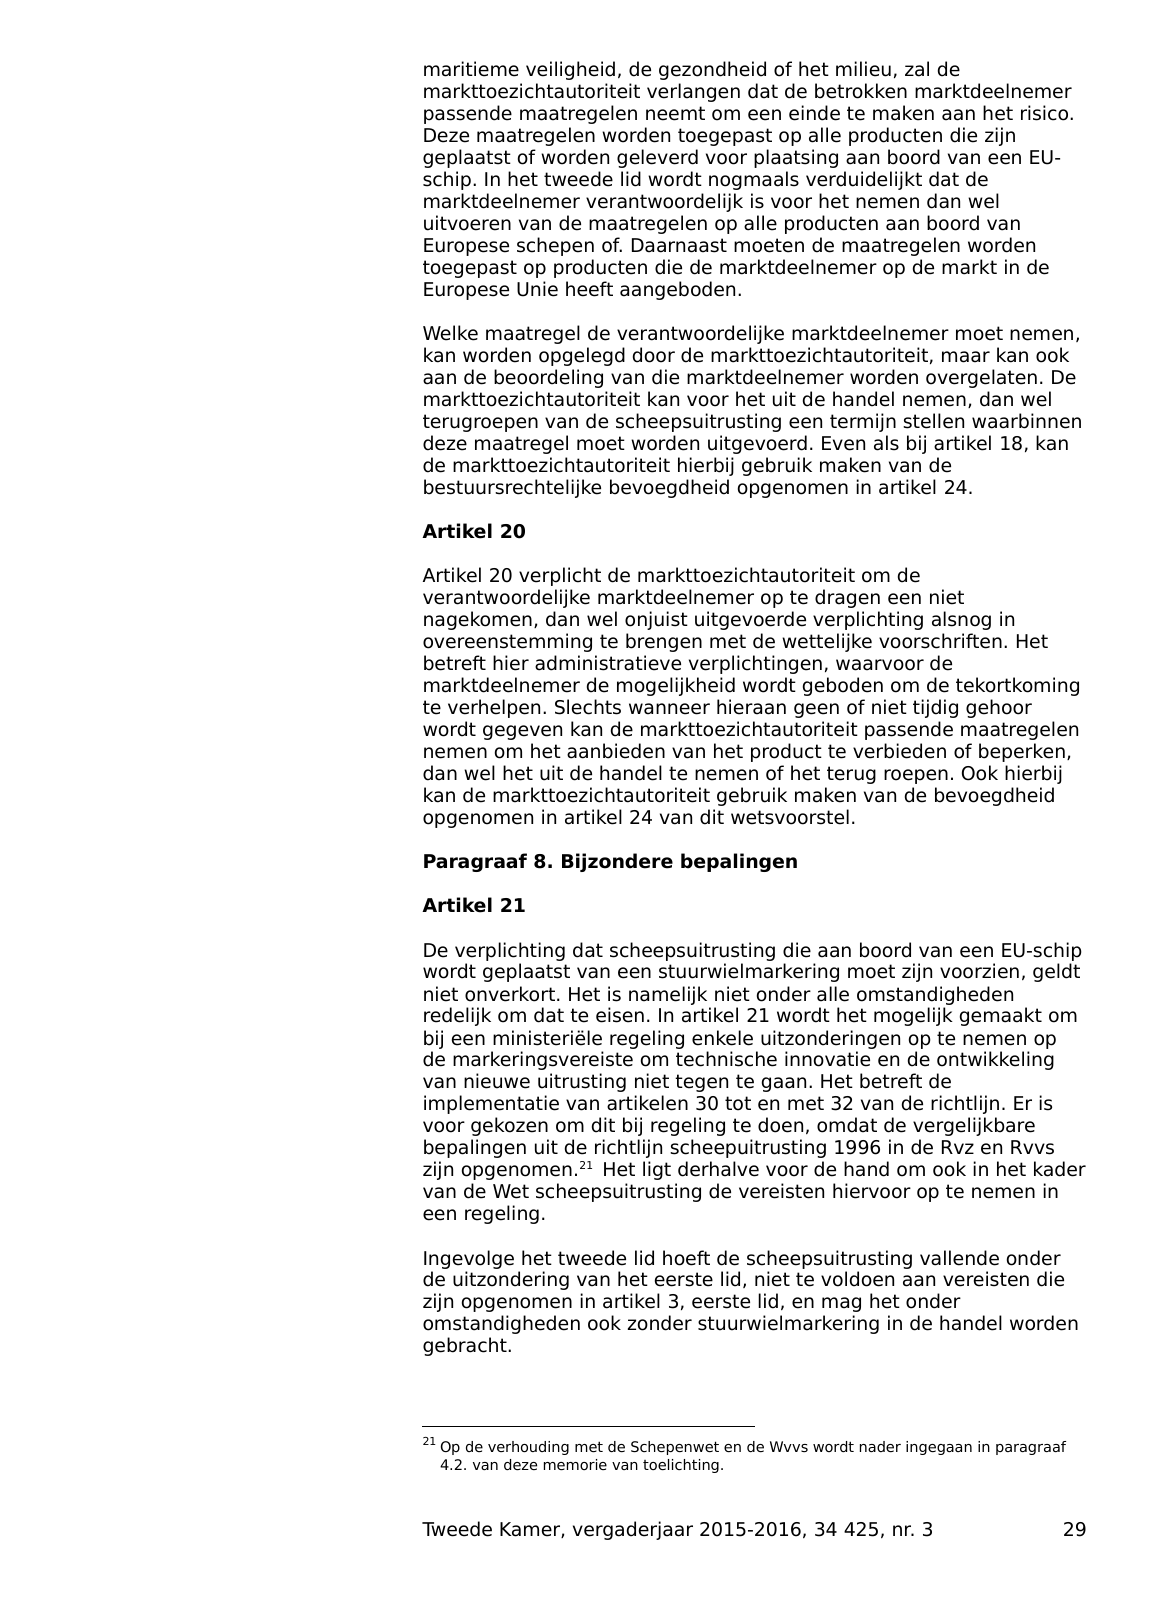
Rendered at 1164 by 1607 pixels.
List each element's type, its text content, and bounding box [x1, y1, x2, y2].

text maritieme veiligheid, de gezondheid of het milieu, zal de markttoezichtautoriteit verlangen dat de betrokken marktdeelnemer passende maatregelen neemt om een einde te maken aan het risico. Deze maatregelen worden toegepast op alle producten die zijn geplaatst of worden geleverd voor plaatsing aan boord van een EU-schip. In het tweede lid wordt nogmaals verduidelijkt dat de marktdeelnemer verantwoordelijk is voor het nemen dan wel uitvoeren van de maatregelen op alle producten aan boord van Europese schepen of. Daarnaast moeten de maatregelen worden toegepast op producten die de marktdeelnemer op de markt in de Europese Unie heeft aangeboden. [422, 59, 1087, 301]
text De verplichting dat scheepsuitrusting die aan boord van een EU-schip wordt geplaatst van een stuurwielmarkering moet zijn voorzien, geldt niet onverkort. Het is namelijk niet onder alle omstandigheden redelijk om dat te eisen. In artikel 21 wordt het mogelijk gemaakt om bij een ministeriële regeling enkele uitzonderingen op te nemen op de markeringsvereiste om technische innovatie en de ontwikkeling van nieuwe uitrusting niet tegen te gaan. Het betreft de implementatie van artikelen 30 tot en met 32 van de richtlijn. Er is voor gekozen om dit bij regeling te doen, omdat de vergelijkbare bepalingen uit de richtlijn scheepuitrusting 1996 in de Rvz en Rvvs zijn opgenomen. Het ligt derhalve voor de hand om ook in het kader van de Wet scheepsuitrusting de vereisten hiervoor op te nemen in een regeling. [422, 939, 1087, 1225]
text Op de verhouding met de Schepenwet en de Wvvs wordt nader ingegaan in paragraaf 4.2. van deze memorie van toelichting. [422, 1435, 1087, 1474]
text Welke maatregel de verantwoordelijke marktdeelnemer moet nemen, kan worden opgelegd door de markttoezichtautoriteit, maar kan ook aan de beoordeling van die marktdeelnemer worden overgelaten. De markttoezichtautoriteit kan voor het uit de handel nemen, dan wel terugroepen van de scheepsuitrusting een termijn stellen waarbinnen deze maatregel moet worden uitgevoerd. Even als bij artikel 18, kan de markttoezichtautoriteit hierbij gebruik maken van de bestuursrechtelijke bevoegdheid opgenomen in artikel 24. [422, 323, 1087, 499]
subtitle Paragraaf 8. Bijzondere bepalingen [422, 851, 1087, 873]
subtitle Artikel 20 [422, 521, 1087, 543]
text Artikel 20 verplicht de markttoezichtautoriteit om de verantwoordelijke marktdeelnemer op te dragen een niet nagekomen, dan wel onjuist uitgevoerde verplichting alsnog in overeenstemming te brengen met de wettelijke voorschriften. Het betreft hier administratieve verplichtingen, waarvoor de marktdeelnemer de mogelijkheid wordt geboden om de tekortkoming te verhelpen. Slechts wanneer hieraan geen of niet tijdig gehoor wordt gegeven kan de markttoezichtautoriteit passende maatregelen nemen om het aanbieden van het product te verbieden of beperken, dan wel het uit de handel te nemen of het terug roepen. Ook hierbij kan de markttoezichtautoriteit gebruik maken van de bevoegdheid opgenomen in artikel 24 van dit wetsvoorstel. [422, 565, 1087, 829]
subtitle Artikel 21 [422, 895, 1087, 917]
text Ingevolge het tweede lid hoeft de scheepsuitrusting vallende onder de uitzondering van het eerste lid, niet te voldoen aan vereisten die zijn opgenomen in artikel 3, eerste lid, en mag het onder omstandigheden ook zonder stuurwielmarkering in de handel worden gebracht. [422, 1247, 1087, 1357]
